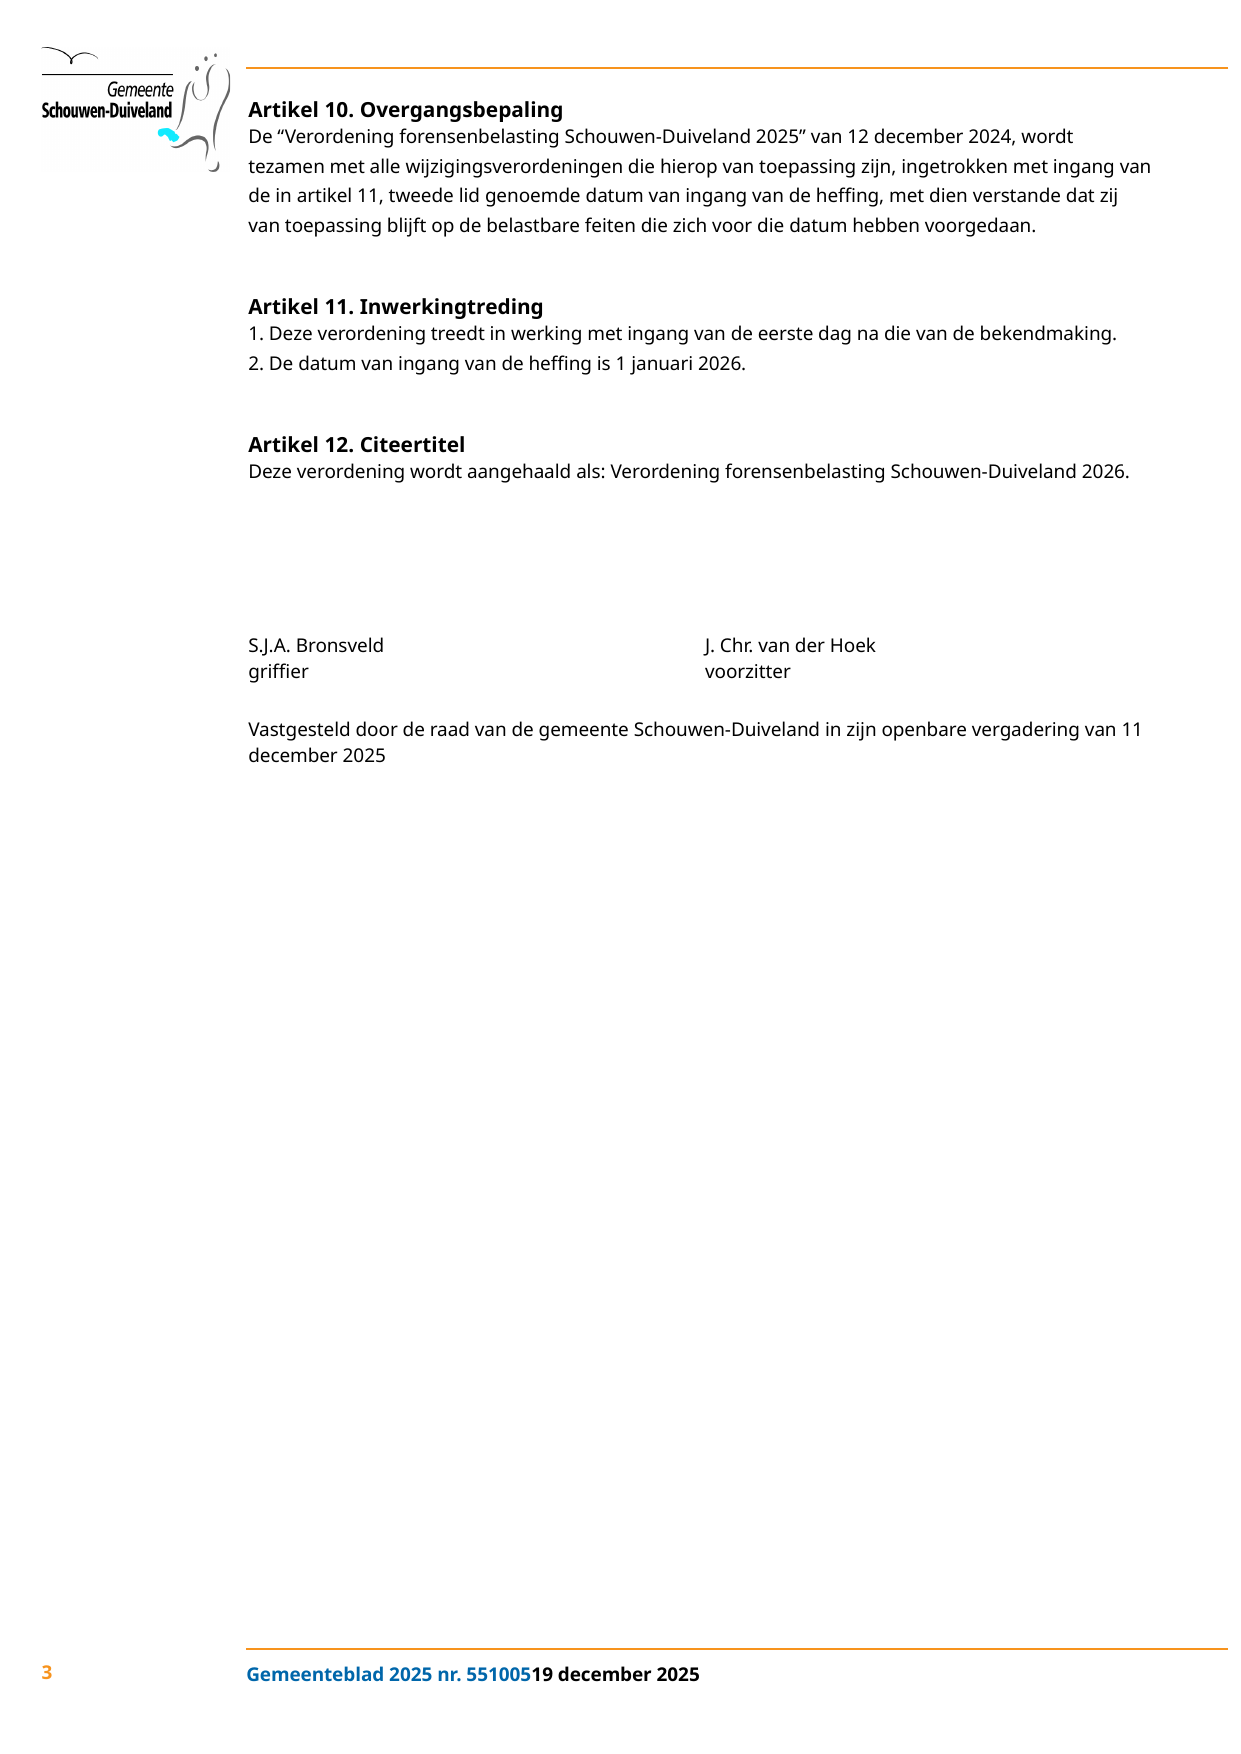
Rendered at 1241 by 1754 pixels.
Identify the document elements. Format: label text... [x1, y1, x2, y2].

table_cell J. Chr. van der Hoek [705, 632, 1152, 658]
text Artikel 10. Overgangsbepaling [248, 95, 1152, 123]
text Deze verordening wordt aangehaald als: Verordening forensenbelasting Schouwen-Duiveland 2026. [248, 458, 1152, 484]
table_header [248, 606, 705, 632]
table_cell griffier [248, 658, 705, 684]
picture [41, 47, 231, 172]
text Artikel 11. Inwerkingtreding [248, 292, 1152, 320]
table_cell S.J.A. Bronsveld [248, 632, 705, 658]
table_header [705, 606, 1152, 632]
text 1. Deze verordening treedt in werking met ingang van de eerste dag na die van de bekendmaking. [248, 320, 1152, 346]
text 2. De datum van ingang van de heffing is 1 januari 2026. [248, 350, 1152, 376]
table_cell voorzitter [705, 658, 1152, 684]
text Vastgesteld door de raad van de gemeente Schouwen-Duiveland in zijn openbare vergadering van 11 december 2025 [248, 716, 1152, 768]
text De “Verordening forensenbelasting Schouwen-Duiveland 2025” van 12 december 2024, wordt tezamen met alle wijzigingsverordeningen die hierop van toepassing zijn, ingetrokken met ingang van de in artikel 11, tweede lid genoemde datum van ingang van de heffing, met dien verstande dat zij van toepassing blijft op de belastbare feiten die zich voor die datum hebben voorgedaan. [248, 123, 1152, 238]
text Artikel 12. Citeertitel [248, 430, 1152, 458]
